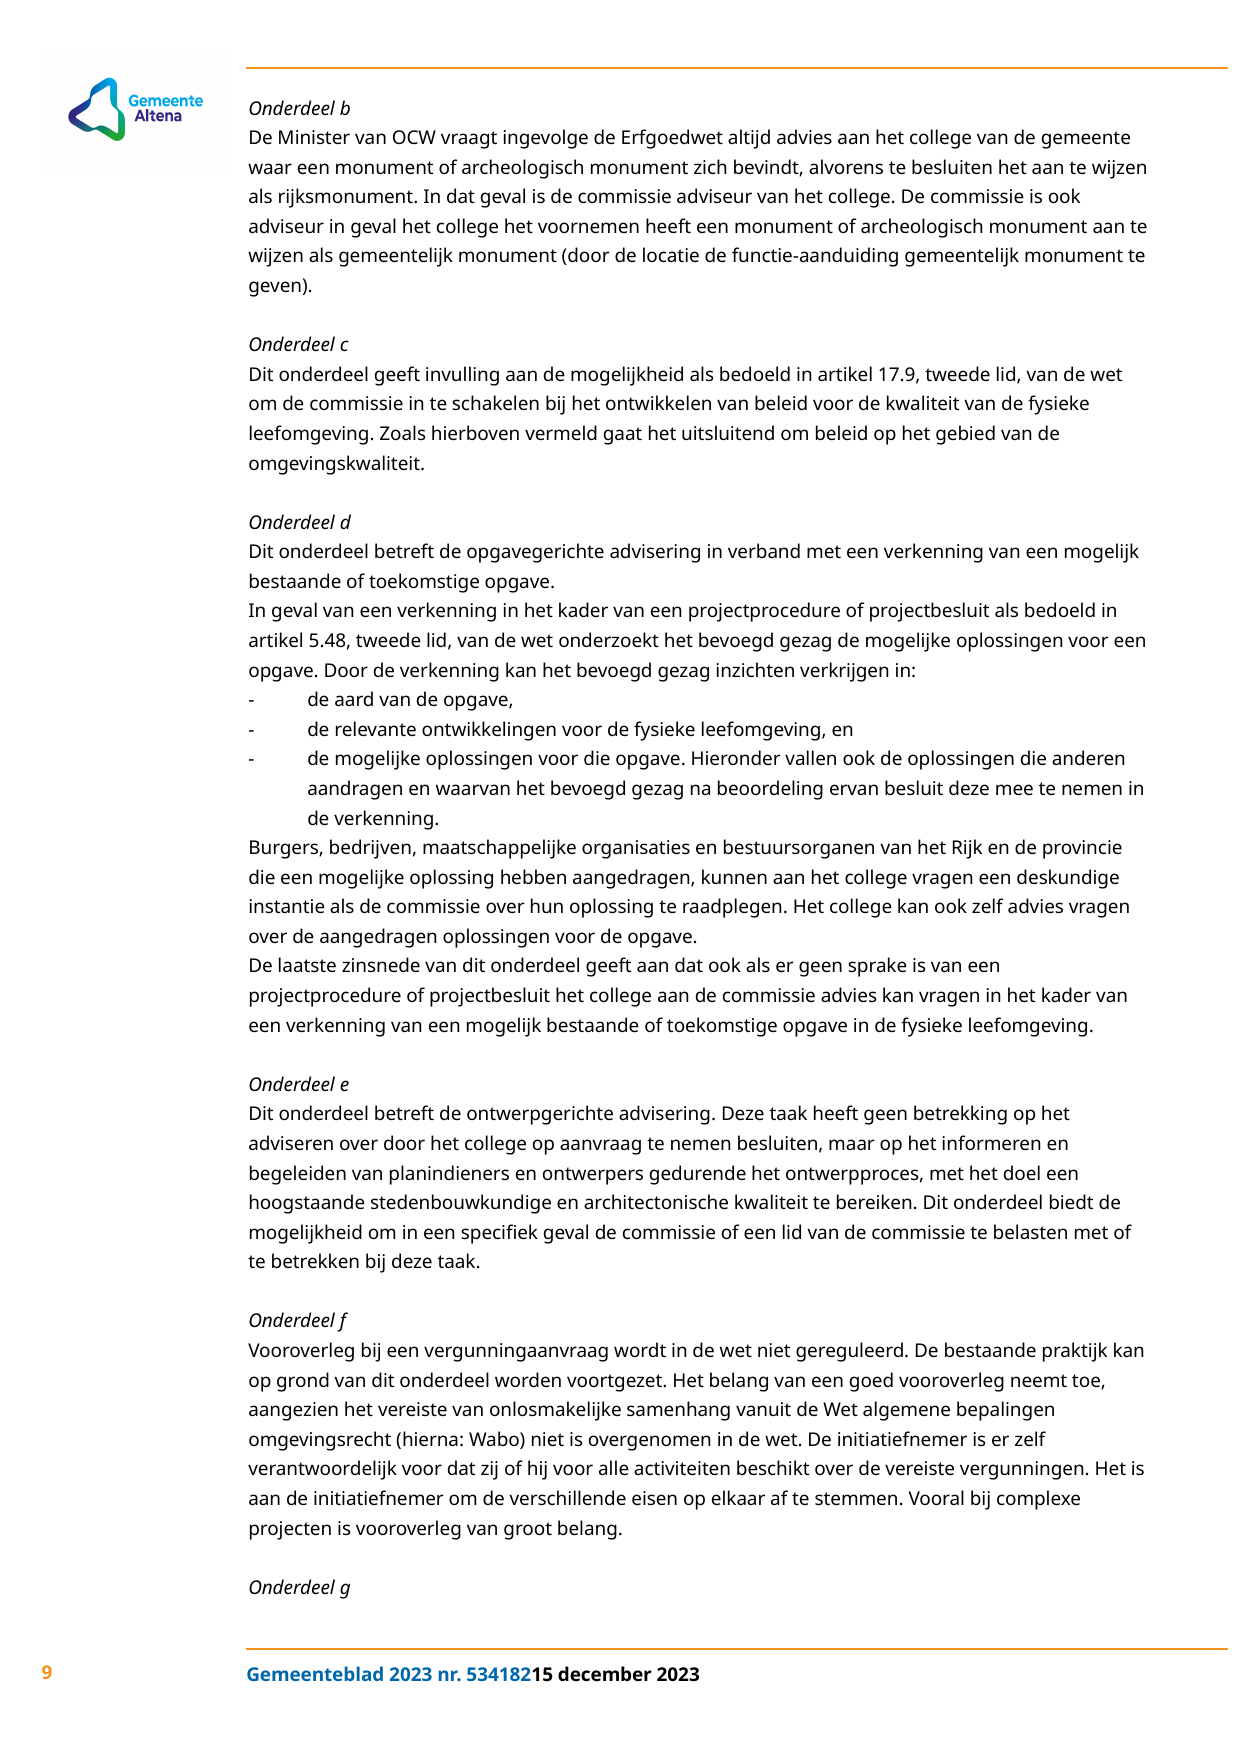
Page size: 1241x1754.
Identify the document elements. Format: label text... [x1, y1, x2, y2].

text In geval van een verkenning in het kader van een projectprocedure of projectbesluit als bedoeld in artikel 5.48, tweede lid, van de wet onderzoekt het bevoegd gezag de mogelijke oplossingen voor een opgave. Door de verkenning kan het bevoegd gezag inzichten verkrijgen in: [248, 598, 1152, 683]
list de relevante ontwikkelingen voor de fysieke leefomgeving, en [248, 716, 1152, 742]
text Dit onderdeel betreft de ontwerpgerichte advisering. Deze taak heeft geen betrekking op het adviseren over door het college op aanvraag te nemen besluiten, maar op het informeren en begeleiden van planindieners en ontwerpers gedurende het ontwerpproces, met het doel een hoogstaande stedenbouwkundige en architectonische kwaliteit te bereiken. Dit onderdeel biedt de mogelijkheid om in een specifiek geval de commissie of een lid van de commissie te belasten met of te betrekken bij deze taak. [248, 1101, 1152, 1274]
text Onderdeel b [248, 95, 1152, 121]
text Onderdeel e [248, 1071, 1152, 1097]
list de mogelijke oplossingen voor die opgave. Hieronder vallen ook de oplossingen die anderen aandragen en waarvan het bevoegd gezag na beoordeling ervan besluit deze mee te nemen in de verkenning. [248, 746, 1152, 831]
picture [41, 47, 231, 172]
list de aard van de opgave, [248, 686, 1152, 712]
text Onderdeel c [248, 331, 1152, 357]
text Onderdeel f [248, 1308, 1152, 1333]
text De Minister van OCW vraagt ingevolge de Erfgoedwet altijd advies aan het college van de gemeente waar een monument of archeologisch monument zich bevindt, alvorens te besluiten het aan te wijzen als rijksmonument. In dat geval is de commissie adviseur van het college. De commissie is ook adviseur in geval het college het voornemen heeft een monument of archeologisch monument aan te wijzen als gemeentelijk monument (door de locatie de functie-aanduiding gemeentelijk monument te geven). [248, 124, 1152, 298]
text Burgers, bedrijven, maatschappelijke organisaties en bestuursorganen van het Rijk en de provincie die een mogelijke oplossing hebben aangedragen, kunnen aan het college vragen een deskundige instantie als de commissie over hun oplossing te raadplegen. Het college kan ook zelf advies vragen over de aangedragen oplossingen voor de opgave. [248, 834, 1152, 949]
text Dit onderdeel geeft invulling aan de mogelijkheid als bedoeld in artikel 17.9, tweede lid, van de wet om de commissie in te schakelen bij het ontwikkelen van beleid voor de kwaliteit van de fysieke leefomgeving. Zoals hierboven vermeld gaat het uitsluitend om beleid op het gebied van de omgevingskwaliteit. [248, 361, 1152, 476]
text Dit onderdeel betreft de opgavegerichte advisering in verband met een verkenning van een mogelijk bestaande of toekomstige opgave. [248, 538, 1152, 594]
text Onderdeel g [248, 1574, 1152, 1600]
text De laatste zinsnede van dit onderdeel geeft aan dat ook als er geen sprake is van een projectprocedure of projectbesluit het college aan de commissie advies kan vragen in het kader van een verkenning van een mogelijk bestaande of toekomstige opgave in de fysieke leefomgeving. [248, 953, 1152, 1038]
text Vooroverleg bij een vergunningaanvraag wordt in de wet niet gereguleerd. De bestaande praktijk kan op grond van dit onderdeel worden voortgezet. Het belang van een goed vooroverleg neemt toe, aangezien het vereiste van onlosmakelijke samenhang vanuit de Wet algemene bepalingen omgevingsrecht (hierna: Wabo) niet is overgenomen in de wet. De initiatiefnemer is er zelf verantwoordelijk voor dat zij of hij voor alle activiteiten beschikt over de vereiste vergunningen. Het is aan de initiatiefnemer om de verschillende eisen op elkaar af te stemmen. Vooral bij complexe projecten is vooroverleg van groot belang. [248, 1337, 1152, 1541]
text Onderdeel d [248, 509, 1152, 535]
